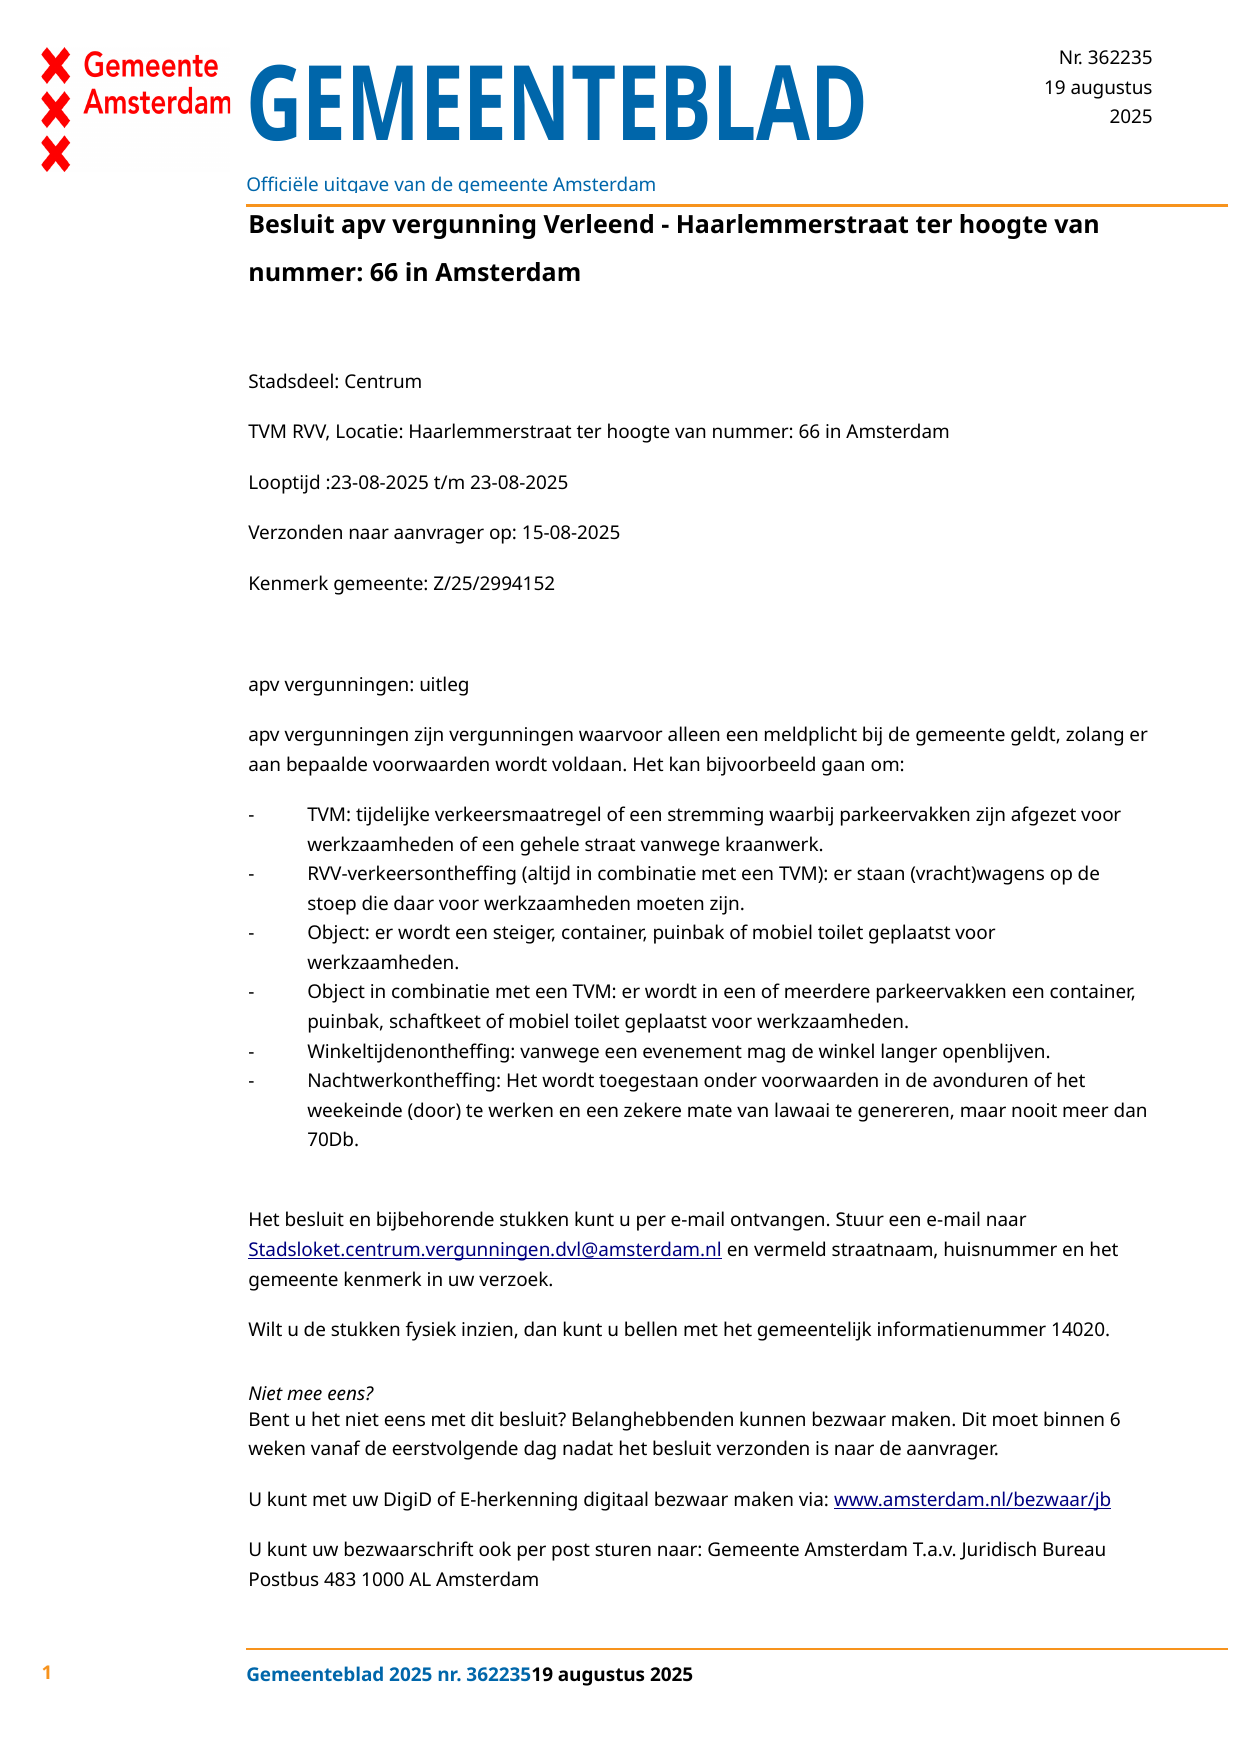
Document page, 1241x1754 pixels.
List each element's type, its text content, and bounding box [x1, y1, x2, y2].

text apv vergunningen zijn vergunningen waarvoor alleen een meldplicht bij de gemeente geldt, zolang er aan bepaalde voorwaarden wordt voldaan. Het kan bijvoorbeeld gaan om: [248, 721, 1152, 777]
text Kenmerk gemeente: Z/25/2994152 [248, 570, 1152, 596]
text apv vergunningen: uitleg [248, 671, 1152, 697]
text Stadsdeel: Centrum [248, 368, 1152, 394]
text U kunt met uw DigiD of E-herkenning digitaal bezwaar maken via: www.amsterdam.nl/bezwaar/jb [248, 1486, 1152, 1512]
list Object in combinatie met een TVM: er wordt in een of meerdere parkeervakken een container, puinbak, schaftkeet of mobiel toilet geplaatst voor werkzaamheden. [248, 979, 1152, 1034]
list Winkeltijdenontheffing: vanwege een evenement mag de winkel langer openblijven. [248, 1038, 1152, 1064]
text Besluit apv vergunning Verleend - Haarlemmerstraat ter hoogte van nummer: 66 in Amsterdam [248, 207, 1152, 288]
text Verzonden naar aanvrager op: 15-08-2025 [248, 519, 1152, 545]
list Nachtwerkontheffing: Het wordt toegestaan onder voorwaarden in de avonduren of het weekeinde (door) te werken en een zekere mate van lawaai te genereren, maar nooit meer dan 70Db. [248, 1067, 1152, 1152]
picture [41, 47, 231, 172]
text U kunt uw bezwaarschrift ook per post sturen naar: Gemeente Amsterdam T.a.v. Juridisch Bureau Postbus 483 1000 AL Amsterdam [248, 1536, 1152, 1592]
list TVM: tijdelijke verkeersmaatregel of een stremming waarbij parkeervakken zijn afgezet voor werkzaamheden of een gehele straat vanwege kraanwerk. [248, 801, 1152, 857]
text Looptijd :23-08-2025 t/m 23-08-2025 [248, 469, 1152, 495]
text TVM RVV, Locatie: Haarlemmerstraat ter hoogte van nummer: 66 in Amsterdam [248, 419, 1152, 444]
text Bent u het niet eens met dit besluit? Belanghebbenden kunnen bezwaar maken. Dit moet binnen 6 weken vanaf de eerstvolgende dag nadat het besluit verzonden is naar de aanvrager. [248, 1406, 1152, 1461]
text Het besluit en bijbehorende stukken kunt u per e-mail ontvangen. Stuur een e-mail naar Stadsloket.centrum.vergunningen.dvl@amsterdam.nl en vermeld straatnaam, huisnummer en het gemeente kenmerk in uw verzoek. [248, 1207, 1152, 1292]
list RVV-verkeersontheffing (altijd in combinatie met een TVM): er staan (vracht)wagens op de stoep die daar voor werkzaamheden moeten zijn. [248, 860, 1152, 916]
text Wilt u de stukken fysiek inzien, dan kunt u bellen met het gemeentelijk informatienummer 14020. [248, 1316, 1152, 1342]
list Object: er wordt een steiger, container, puinbak of mobiel toilet geplaatst voor werkzaamheden. [248, 919, 1152, 975]
text Niet mee eens? [248, 1380, 1152, 1406]
